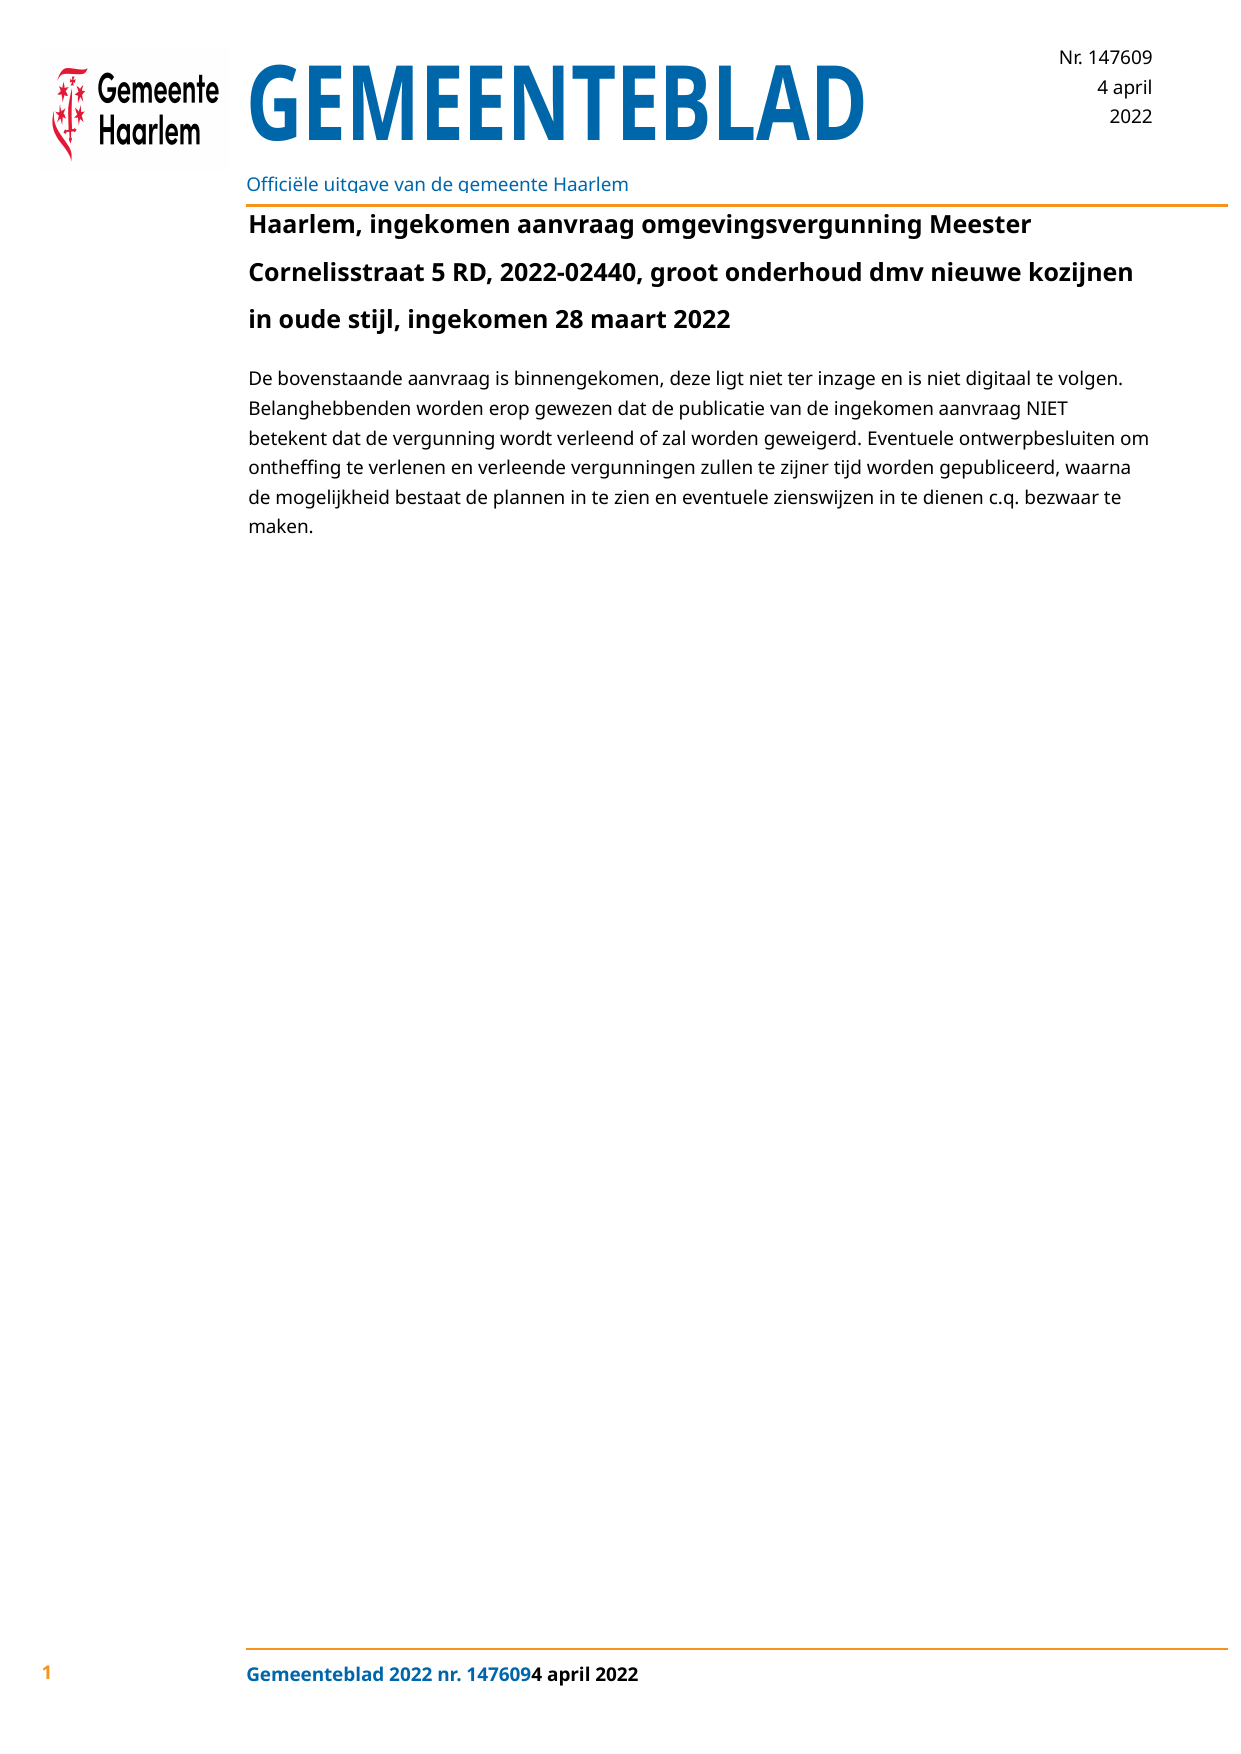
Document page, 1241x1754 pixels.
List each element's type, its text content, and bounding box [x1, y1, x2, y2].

text Haarlem, ingekomen aanvraag omgevingsvergunning Meester Cornelisstraat 5 RD, 2022-02440, groot onderhoud dmv nieuwe kozijnen in oude stijl, ingekomen 28 maart 2022 [248, 207, 1152, 336]
picture [41, 47, 231, 172]
text De bovenstaande aanvraag is binnengekomen, deze ligt niet ter inzage en is niet digitaal te volgen. Belanghebbenden worden erop gewezen dat de publicatie van de ingekomen aanvraag NIET betekent dat de vergunning wordt verleend of zal worden geweigerd. Eventuele ontwerpbesluiten om ontheffing te verlenen en verleende vergunningen zullen te zijner tijd worden gepubliceerd, waarna de mogelijkheid bestaat de plannen in te zien en eventuele zienswijzen in te dienen c.q. bezwaar te maken. [248, 366, 1152, 539]
